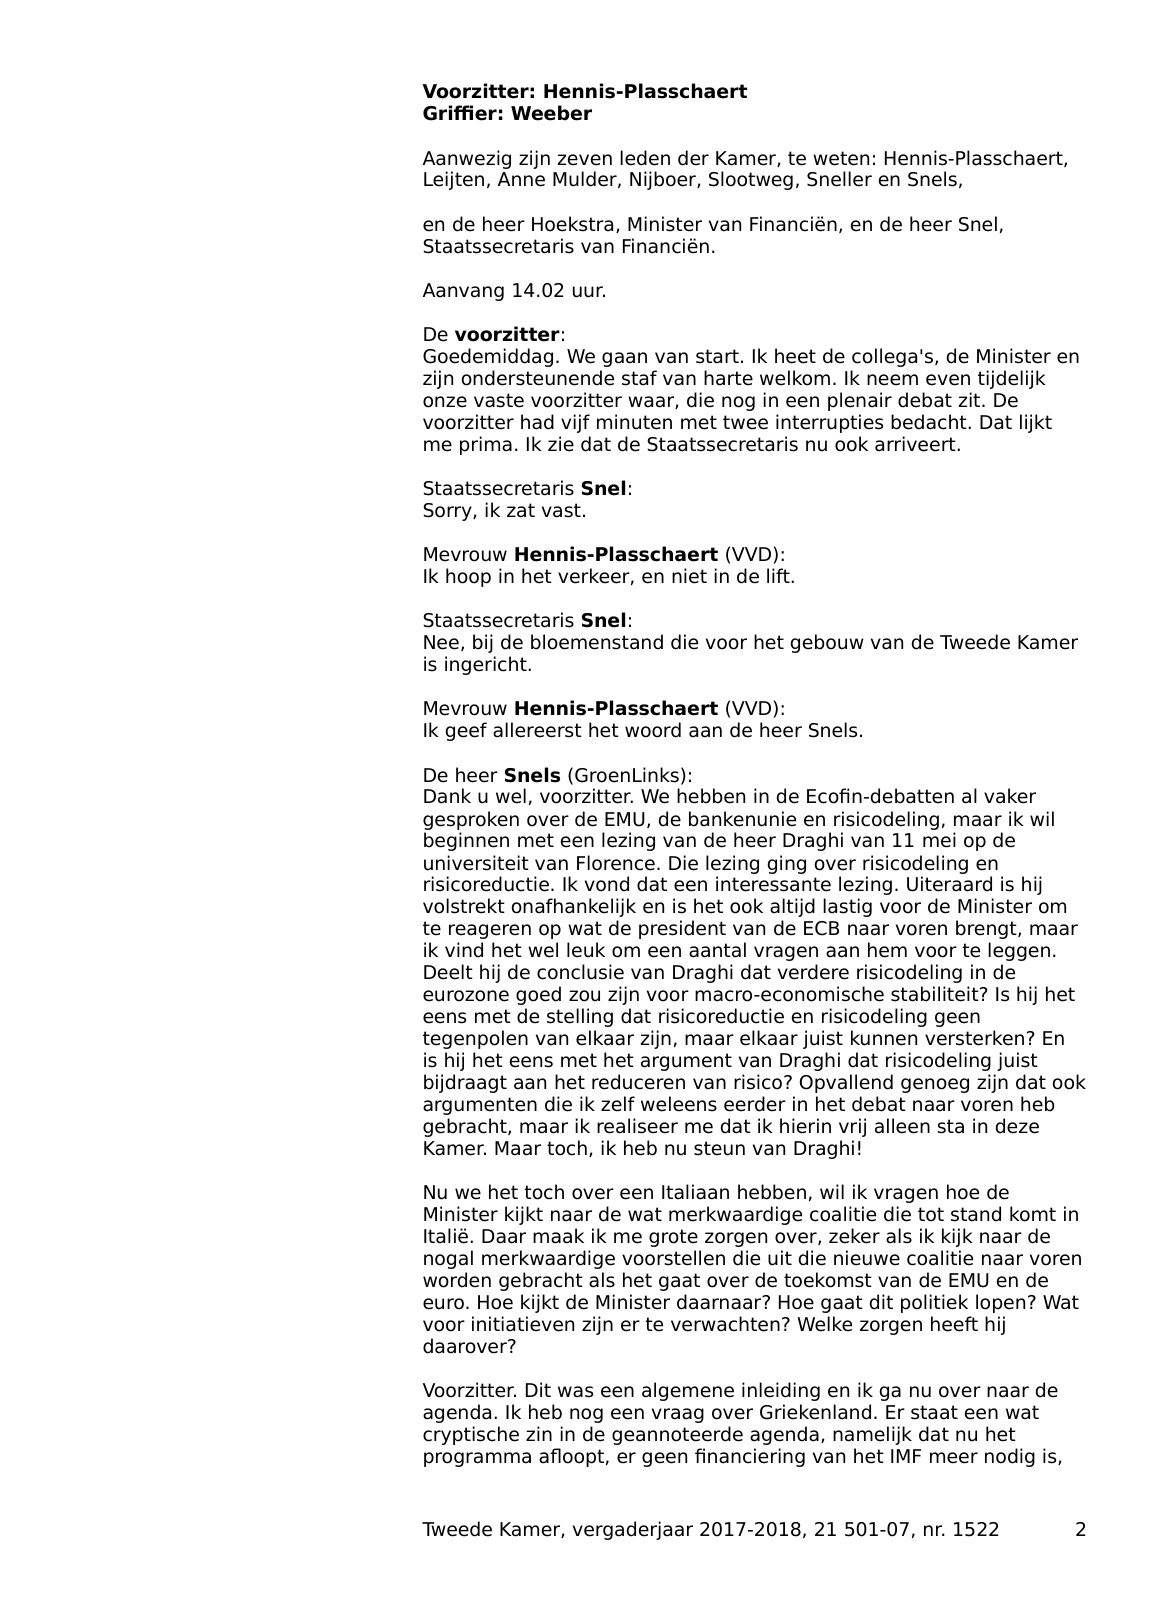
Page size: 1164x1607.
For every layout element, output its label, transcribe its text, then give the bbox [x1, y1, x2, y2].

text Dank u wel, voorzitter. We hebben in de Ecofin-debatten al vaker gesproken over de EMU, de bankenunie en risicodeling, maar ik wil beginnen met een lezing van de heer Draghi van 11 mei op de universiteit van Florence. Die lezing ging over risicodeling en risicoreductie. Ik vond dat een interessante lezing. Uiteraard is hij volstrekt onafhankelijk en is het ook altijd lastig voor de Minister om te reageren op wat de president van de ECB naar voren brengt, maar ik vind het wel leuk om een aantal vragen aan hem voor te leggen. Deelt hij de conclusie van Draghi dat verdere risicodeling in de eurozone goed zou zijn voor macro-economische stabiliteit? Is hij het eens met de stelling dat risicoreductie en risicodeling geen tegenpolen van elkaar zijn, maar elkaar juist kunnen versterken? En is hij het eens met het argument van Draghi dat risicodeling juist bijdraagt aan het reduceren van risico? Opvallend genoeg zijn dat ook argumenten die ik zelf weleens eerder in het debat naar voren heb gebracht, maar ik realiseer me dat ik hierin vrij alleen sta in deze Kamer. Maar toch, ik heb nu steun van Draghi! [422, 786, 1087, 1160]
text Griffier: Weeber [422, 103, 1087, 125]
text Voorzitter: Hennis-Plasschaert [422, 81, 1087, 103]
text Nu we het toch over een Italiaan hebben, wil ik vragen hoe de Minister kijkt naar de wat merkwaardige coalitie die tot stand komt in Italië. Daar maak ik me grote zorgen over, zeker als ik kijk naar de nogal merkwaardige voorstellen die uit die nieuwe coalitie naar voren worden gebracht als het gaat over de toekomst van de EMU en de euro. Hoe kijkt de Minister daarnaar? Hoe gaat dit politiek lopen? Wat voor initiatieven zijn er te verwachten? Welke zorgen heeft hij daarover? [422, 1182, 1087, 1358]
text De voorzitter: [422, 324, 1087, 346]
text Ik geef allereerst het woord aan de heer Snels. [422, 720, 1087, 742]
text Aanvang 14.02 uur. [422, 280, 1087, 302]
text Staatssecretaris Snel: [422, 610, 1087, 632]
text Aanwezig zijn zeven leden der Kamer, te weten: Hennis-Plasschaert, Leijten, Anne Mulder, Nijboer, Slootweg, Sneller en Snels, [422, 147, 1087, 191]
text Nee, bij de bloemenstand die voor het gebouw van de Tweede Kamer is ingericht. [422, 632, 1087, 676]
text Staatssecretaris Snel: [422, 478, 1087, 500]
text De heer Snels (GroenLinks): [422, 764, 1087, 786]
text Ik hoop in het verkeer, en niet in de lift. [422, 566, 1087, 588]
text Mevrouw Hennis-Plasschaert (VVD): [422, 544, 1087, 566]
text Goedemiddag. We gaan van start. Ik heet de collega's, de Minister en zijn ondersteunende staf van harte welkom. Ik neem even tijdelijk onze vaste voorzitter waar, die nog in een plenair debat zit. De voorzitter had vijf minuten met twee interrupties bedacht. Dat lijkt me prima. Ik zie dat de Staatssecretaris nu ook arriveert. [422, 346, 1087, 456]
text Sorry, ik zat vast. [422, 500, 1087, 522]
text Voorzitter. Dit was een algemene inleiding en ik ga nu over naar de agenda. Ik heb nog een vraag over Griekenland. Er staat een wat cryptische zin in de geannoteerde agenda, namelijk dat nu het programma afloopt, er geen financiering van het IMF meer nodig is, [422, 1380, 1087, 1468]
text en de heer Hoekstra, Minister van Financiën, en de heer Snel, Staatssecretaris van Financiën. [422, 213, 1087, 257]
text Mevrouw Hennis-Plasschaert (VVD): [422, 698, 1087, 720]
